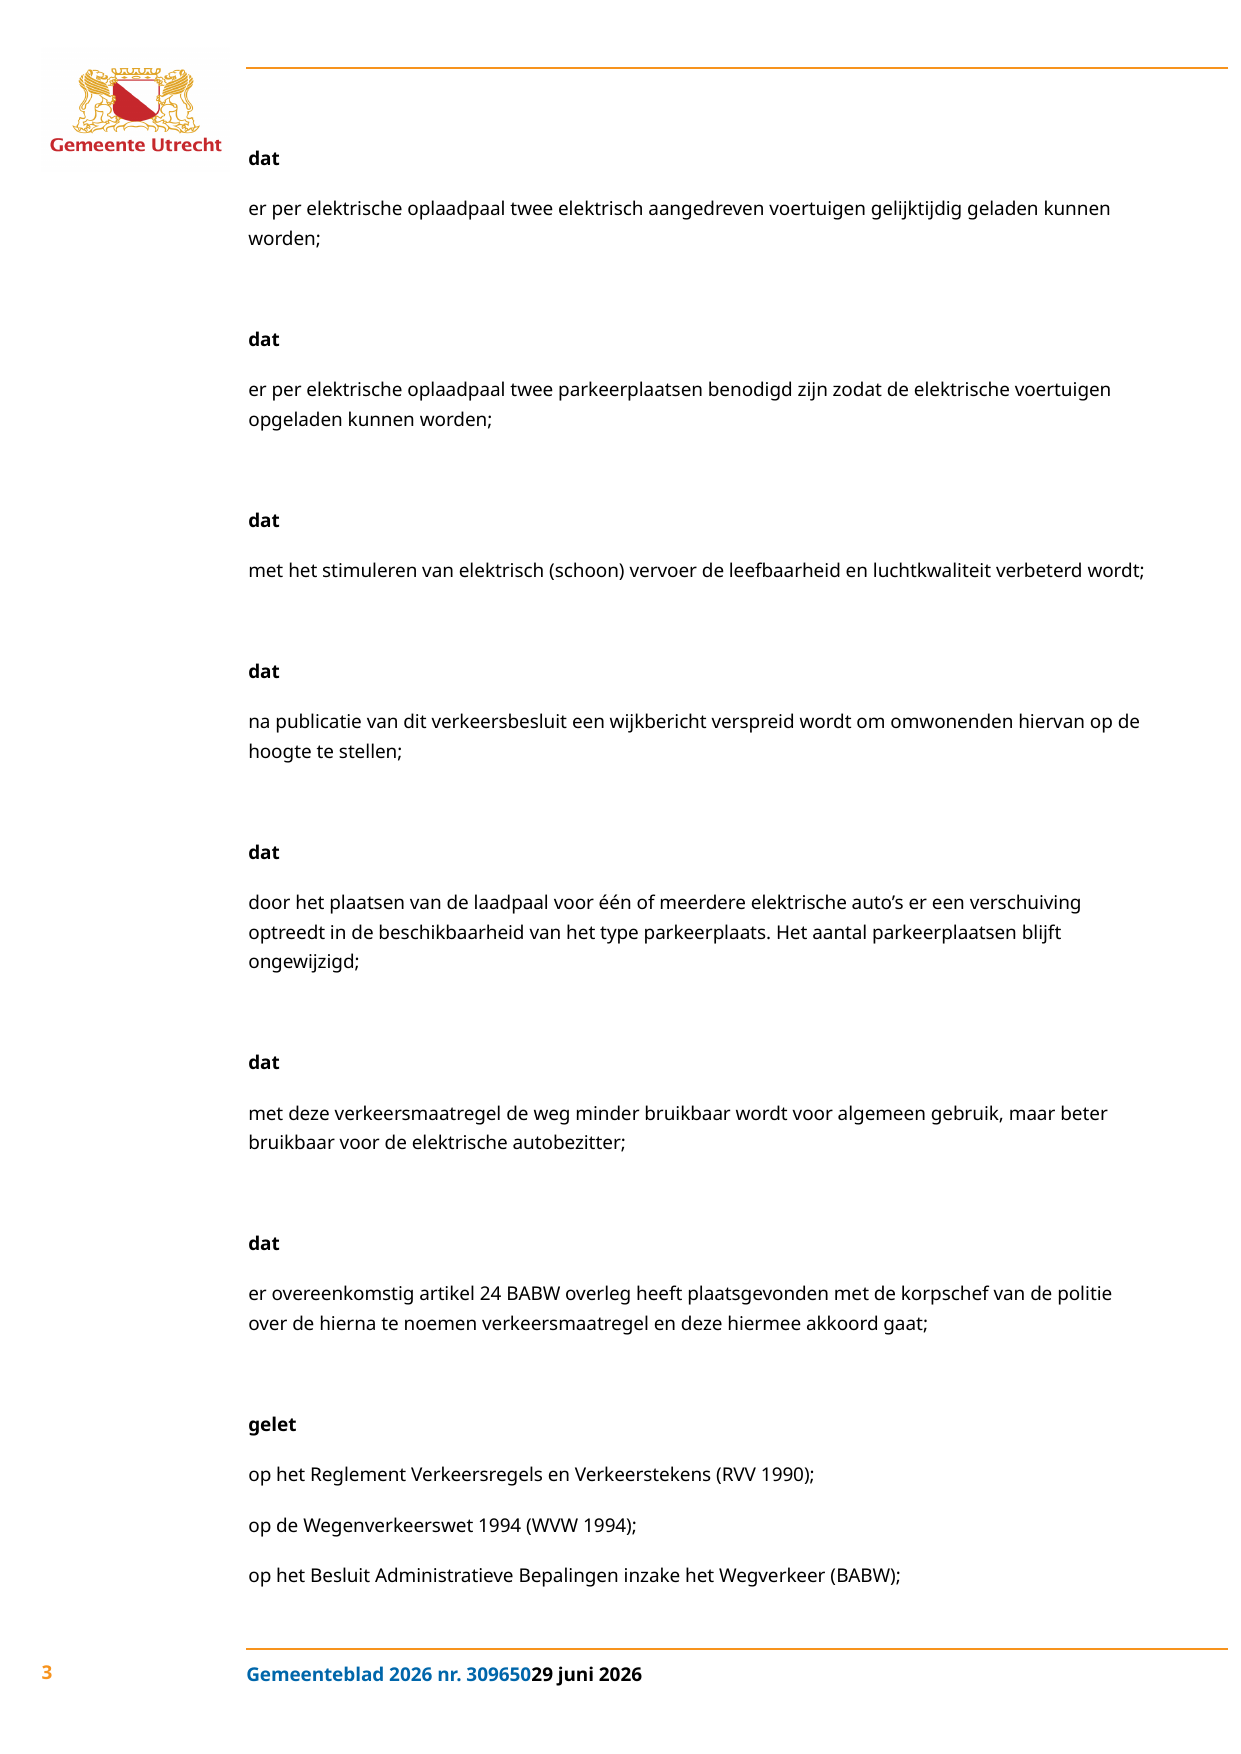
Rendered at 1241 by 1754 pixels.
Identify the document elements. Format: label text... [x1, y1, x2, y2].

text op de Wegenverkeerswet 1994 (WVW 1994); [248, 1512, 1152, 1538]
text dat [248, 1230, 1152, 1256]
text op het Reglement Verkeersregels en Verkeerstekens (RVV 1990); [248, 1461, 1152, 1487]
text dat [248, 145, 1152, 171]
text gelet [248, 1411, 1152, 1437]
text er per elektrische oplaadpaal twee parkeerplaatsen benodigd zijn zodat de elektrische voertuigen opgeladen kunnen worden; [248, 376, 1152, 432]
text door het plaatsen van de laadpaal voor één of meerdere elektrische auto’s er een verschuiving optreedt in de beschikbaarheid van het type parkeerplaats. Het aantal parkeerplaatsen blijft ongewijzigd; [248, 889, 1152, 974]
text dat [248, 1049, 1152, 1075]
text er per elektrische oplaadpaal twee elektrisch aangedreven voertuigen gelijktijdig geladen kunnen worden; [248, 196, 1152, 251]
text met deze verkeersmaatregel de weg minder bruikbaar wordt voor algemeen gebruik, maar beter bruikbaar voor de elektrische autobezitter; [248, 1100, 1152, 1155]
text dat [248, 507, 1152, 533]
text er overeenkomstig artikel 24 BABW overleg heeft plaatsgevonden met de korpschef van de politie over de hierna te noemen verkeersmaatregel en deze hiermee akkoord gaat; [248, 1281, 1152, 1336]
text op het Besluit Administratieve Bepalingen inzake het Wegverkeer (BABW); [248, 1562, 1152, 1588]
text na publicatie van dit verkeersbesluit een wijkbericht verspreid wordt om omwonenden hiervan op de hoogte te stellen; [248, 708, 1152, 764]
text met het stimuleren van elektrisch (schoon) vervoer de leefbaarheid en luchtkwaliteit verbeterd wordt; [248, 557, 1152, 583]
picture [41, 47, 231, 172]
text dat [248, 658, 1152, 684]
text dat [248, 839, 1152, 865]
text dat [248, 326, 1152, 352]
